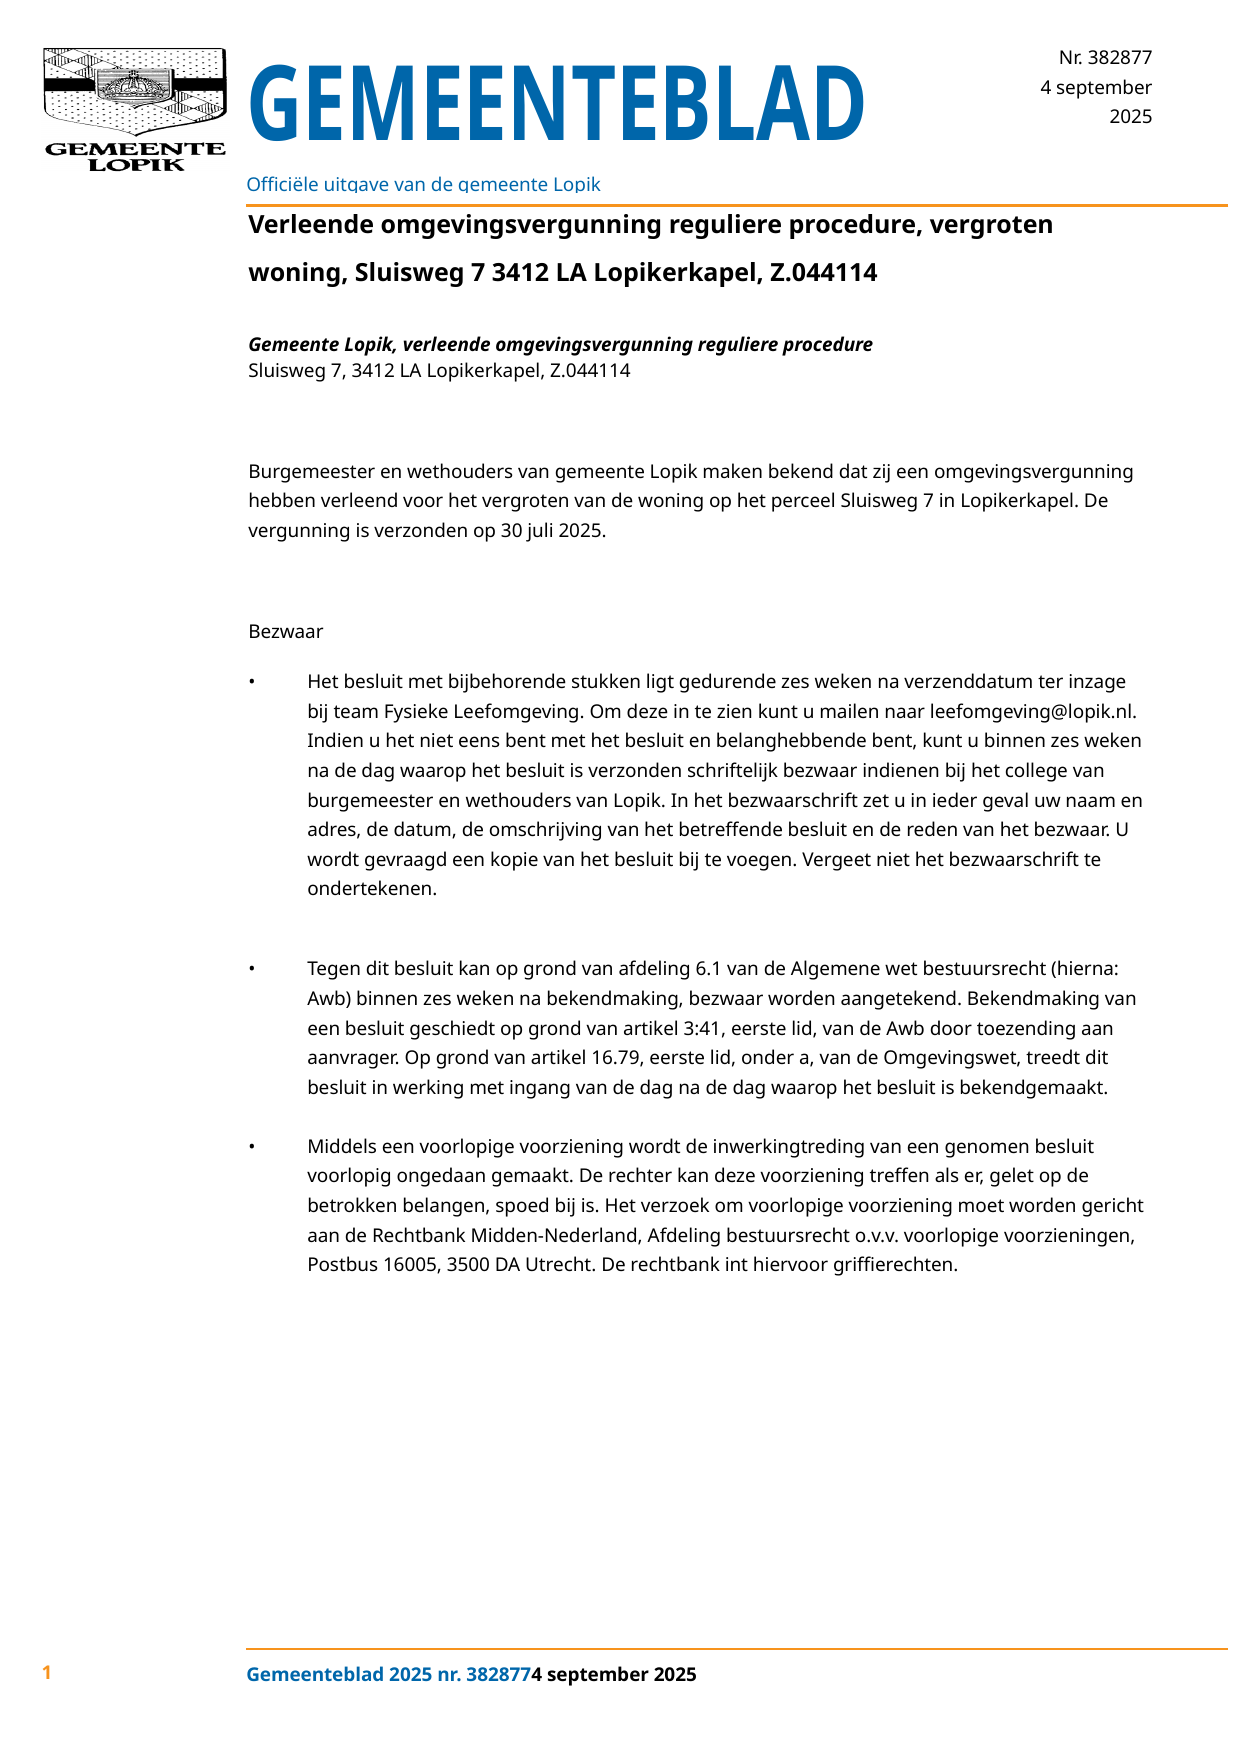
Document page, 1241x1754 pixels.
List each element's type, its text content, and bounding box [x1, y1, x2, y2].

picture [41, 47, 231, 172]
list Tegen dit besluit kan op grond van afdeling 6.1 van de Algemene wet bestuursrecht (hierna: Awb) binnen zes weken na bekendmaking, bezwaar worden aangetekend. Bekendmaking van een besluit geschiedt op grond van artikel 3:41, eerste lid, van de Awb door toezending aan aanvrager. Op grond van artikel 16.79, eerste lid, onder a, van de Omgevingswet, treedt dit besluit in werking met ingang van de dag na de dag waarop het besluit is bekendgemaakt. [248, 956, 1152, 1099]
text Sluisweg 7, 3412 LA Lopikerkapel, Z.044114 [248, 357, 1152, 383]
text Gemeente Lopik, verleende omgevingsvergunning reguliere procedure [248, 331, 1152, 357]
text Burgemeester en wethouders van gemeente Lopik maken bekend dat zij een omgevingsvergunning hebben verleend voor het vergroten van de woning op het perceel Sluisweg 7 in Lopikerkapel. De vergunning is verzonden op 30 juli 2025. [248, 458, 1152, 543]
text Bezwaar [248, 618, 1152, 644]
list Het besluit met bijbehorende stukken ligt gedurende zes weken na verzenddatum ter inzage bij team Fysieke Leefomgeving. Om deze in te zien kunt u mailen naar leefomgeving@lopik.nl. Indien u het niet eens bent met het besluit en belanghebbende bent, kunt u binnen zes weken na de dag waarop het besluit is verzonden schriftelijk bezwaar indienen bij het college van burgemeester en wethouders van Lopik. In het bezwaarschrift zet u in ieder geval uw naam en adres, de datum, de omschrijving van het betreffende besluit en de reden van het bezwaar. U wordt gevraagd een kopie van het besluit bij te voegen. Vergeet niet het bezwaarschrift te ondertekenen. [248, 668, 1152, 901]
list Middels een voorlopige voorziening wordt de inwerkingtreding van een genomen besluit voorlopig ongedaan gemaakt. De rechter kan deze voorziening treffen als er, gelet op de betrokken belangen, spoed bij is. Het verzoek om voorlopige voorziening moet worden gericht aan de Rechtbank Midden-Nederland, Afdeling bestuursrecht o.v.v. voorlopige voorzieningen, Postbus 16005, 3500 DA Utrecht. De rechtbank int hiervoor griffierechten. [248, 1133, 1152, 1277]
text Verleende omgevingsvergunning reguliere procedure, vergroten woning, Sluisweg 7 3412 LA Lopikerkapel, Z.044114 [248, 207, 1152, 288]
